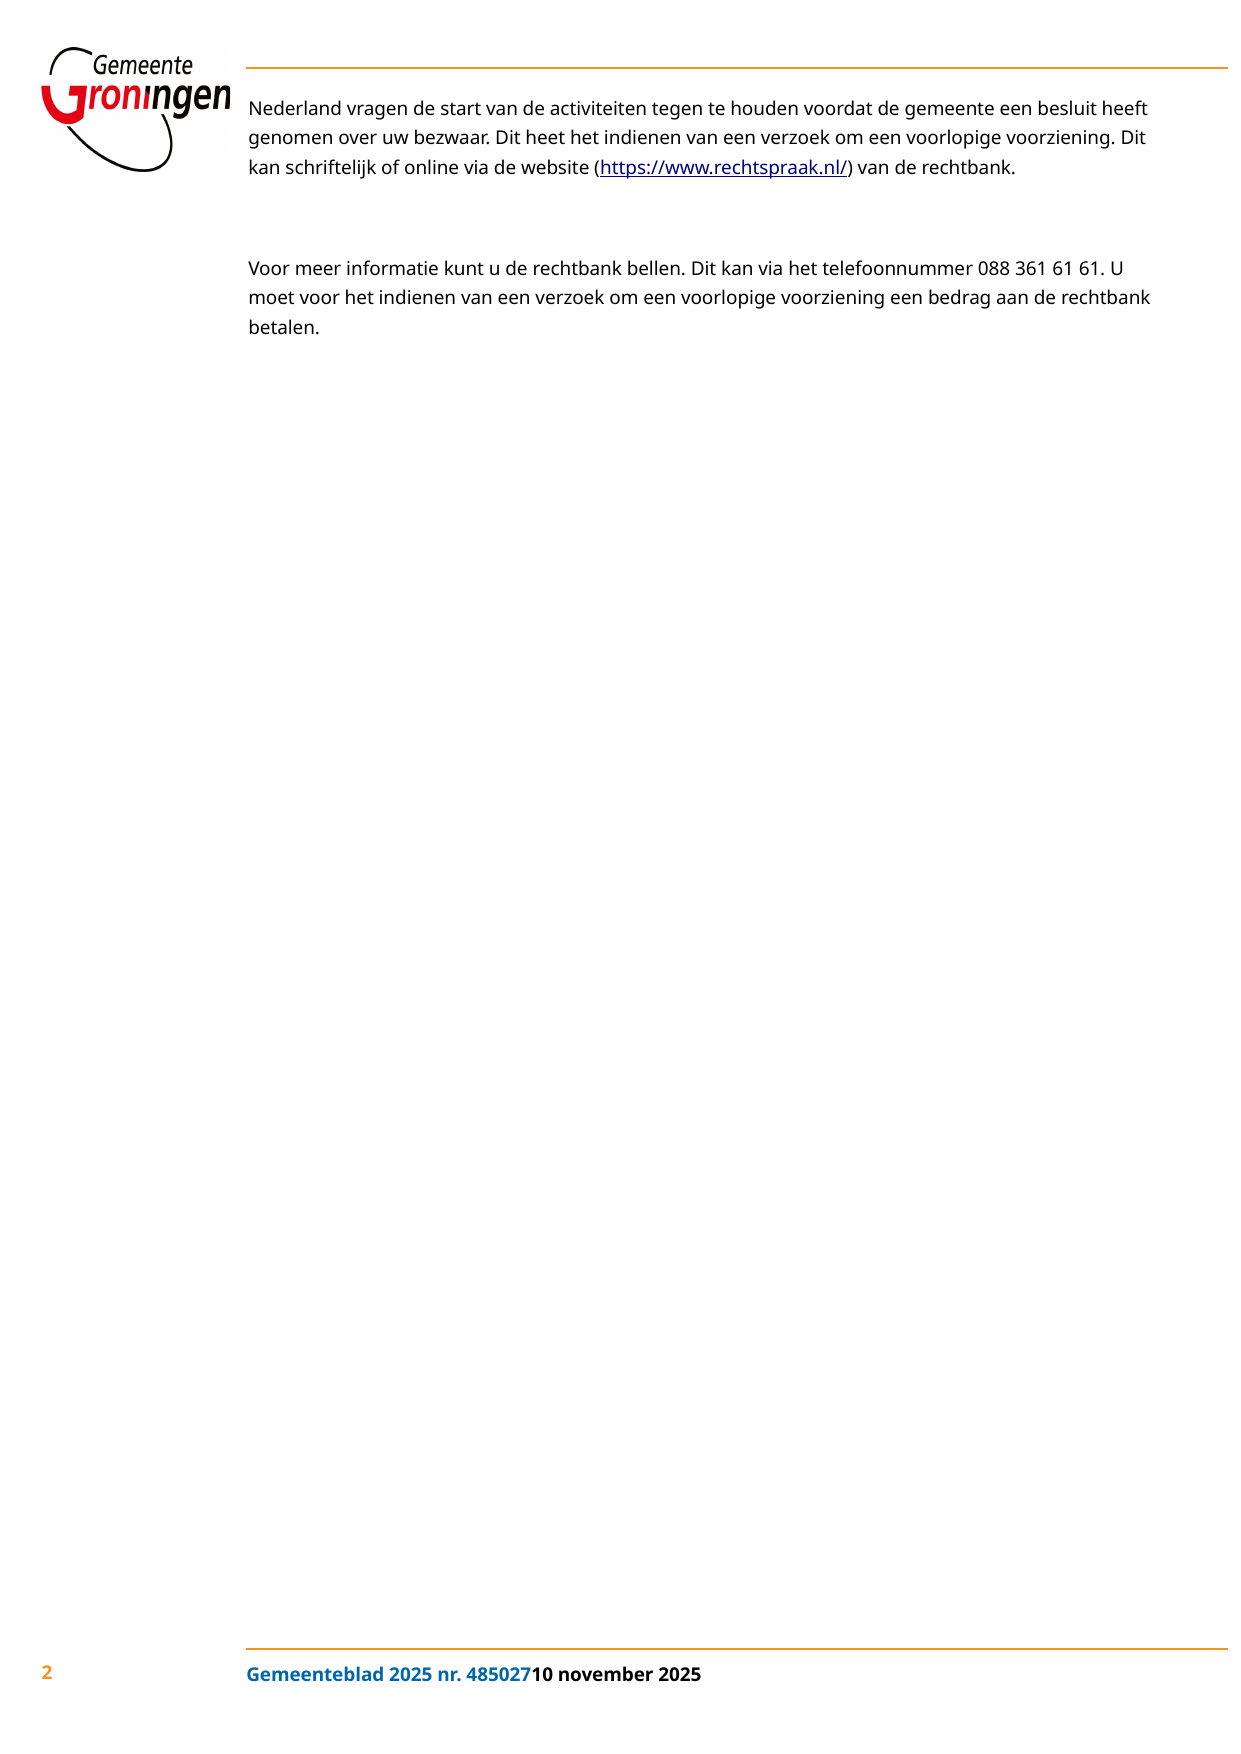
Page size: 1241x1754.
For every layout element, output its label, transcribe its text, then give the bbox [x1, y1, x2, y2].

text Voor meer informatie kunt u de rechtbank bellen. Dit kan via het telefoonnummer 088 361 61 61. U moet voor het indienen van een verzoek om een voorlopige voorziening een bedrag aan de rechtbank betalen. [248, 255, 1152, 340]
picture [41, 47, 231, 172]
text Nederland vragen de start van de activiteiten tegen te houden voordat de gemeente een besluit heeft genomen over uw bezwaar. Dit heet het indienen van een verzoek om een voorlopige voorziening. Dit kan schriftelijk of online via de website (https://www.rechtspraak.nl/) van de rechtbank. [248, 95, 1152, 180]
